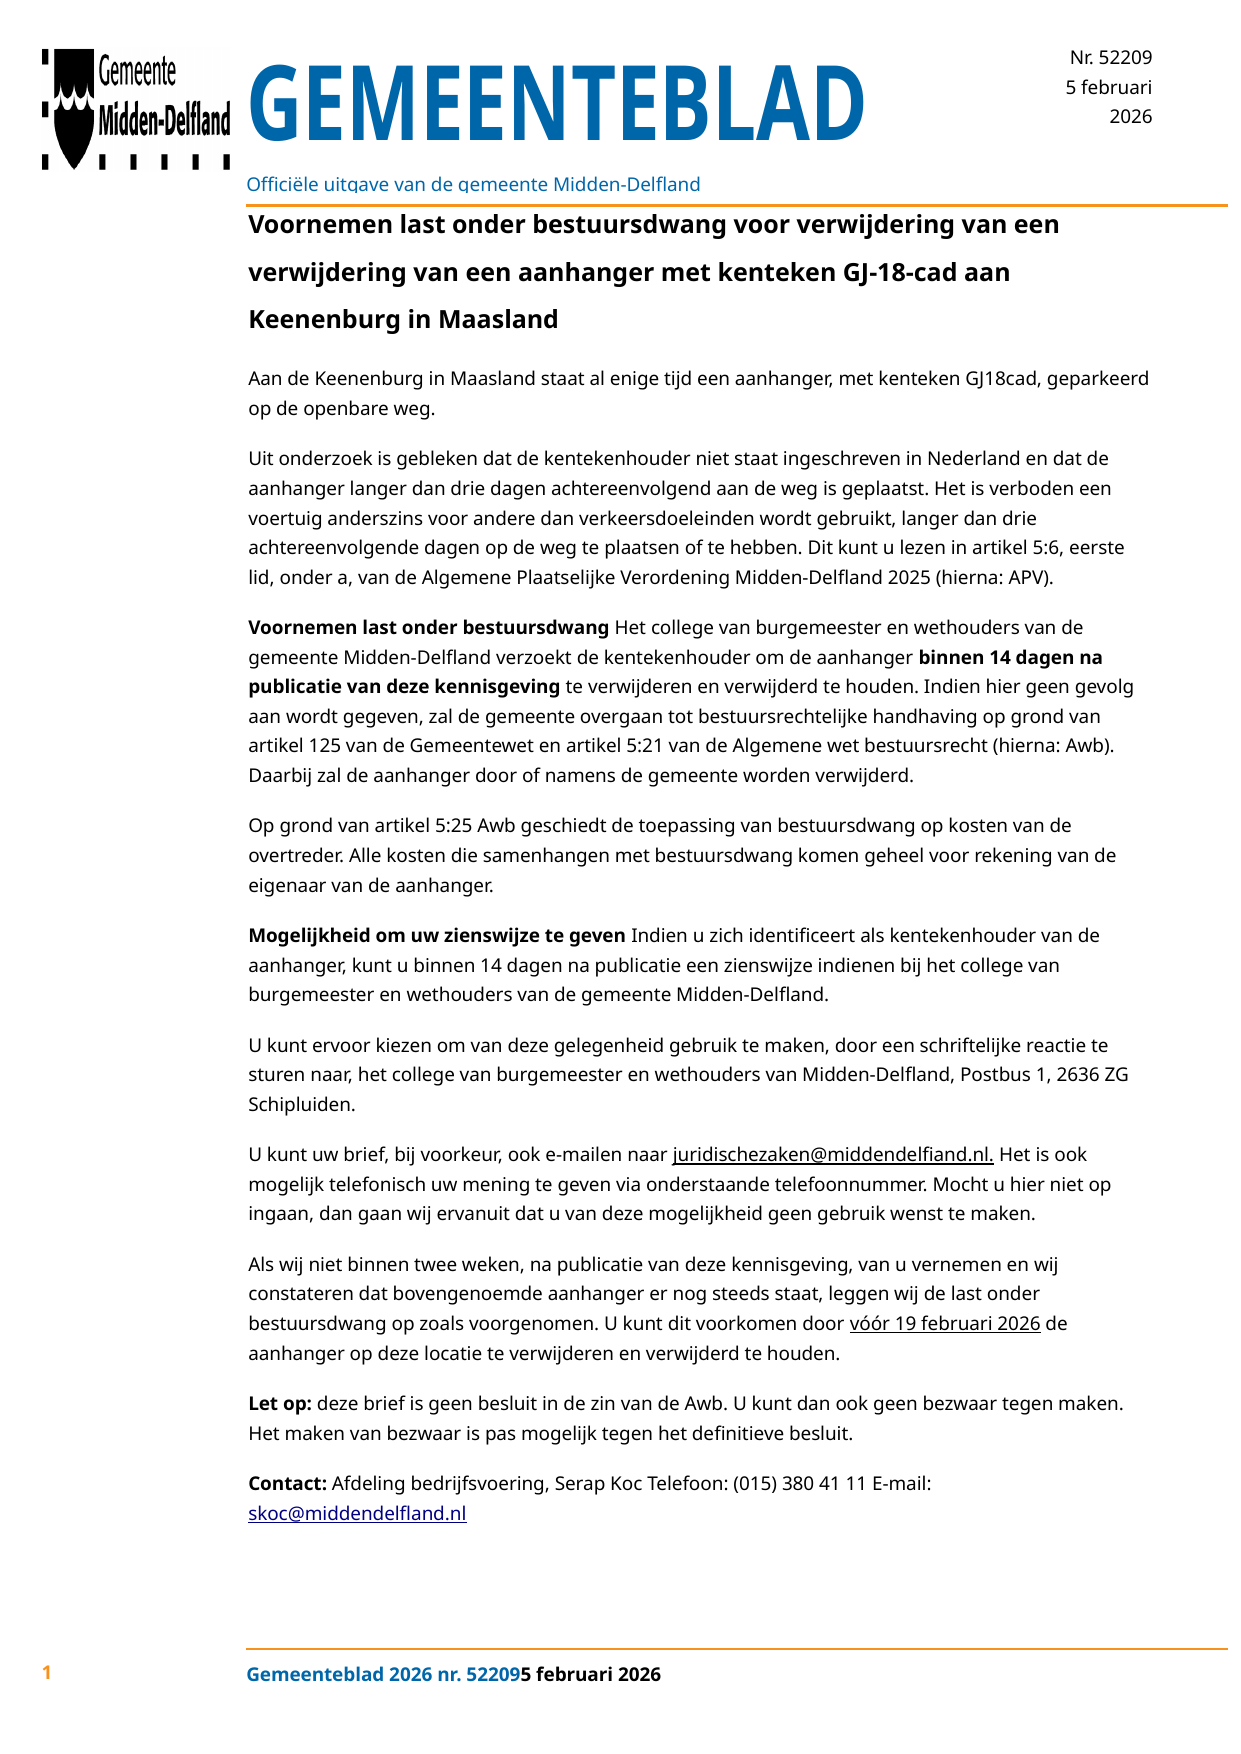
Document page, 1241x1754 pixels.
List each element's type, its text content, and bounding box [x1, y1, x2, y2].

text Op grond van artikel 5:25 Awb geschiedt de toepassing van bestuursdwang op kosten van de overtreder. Alle kosten die samenhangen met bestuursdwang komen geheel voor rekening van de eigenaar van de aanhanger. [248, 813, 1152, 897]
text Voornemen last onder bestuursdwang Het college van burgemeester en wethouders van de gemeente Midden-Delfland verzoekt de kentekenhouder om de aanhanger binnen 14 dagen na publicatie van deze kennisgeving te verwijderen en verwijderd te houden. Indien hier geen gevolg aan wordt gegeven, zal de gemeente overgaan tot bestuursrechtelijke handhaving op grond van artikel 125 van de Gemeentewet en artikel 5:21 van de Algemene wet bestuursrecht (hierna: Awb). Daarbij zal de aanhanger door of namens de gemeente worden verwijderd. [248, 614, 1152, 788]
text Let op: deze brief is geen besluit in de zin van de Awb. U kunt dan ook geen bezwaar tegen maken. Het maken van bezwaar is pas mogelijk tegen het definitieve besluit. [248, 1390, 1152, 1445]
text Uit onderzoek is gebleken dat de kentekenhouder niet staat ingeschreven in Nederland en dat de aanhanger langer dan drie dagen achtereenvolgend aan de weg is geplaatst. Het is verboden een voertuig anderszins voor andere dan verkeersdoeleinden wordt gebruikt, langer dan drie achtereenvolgende dagen op de weg te plaatsen of te hebben. Dit kunt u lezen in artikel 5:6, eerste lid, onder a, van de Algemene Plaatselijke Verordening Midden-Delfland 2025 (hierna: APV). [248, 446, 1152, 589]
text Aan de Keenenburg in Maasland staat al enige tijd een aanhanger, met kenteken GJ18cad, geparkeerd op de openbare weg. [248, 366, 1152, 421]
text Contact: Afdeling bedrijfsvoering, Serap Koc Telefoon: (015) 380 41 11 E-mail: skoc@middendelfland.nl [248, 1470, 1152, 1525]
text U kunt ervoor kiezen om van deze gelegenheid gebruik te maken, door een schriftelijke reactie te sturen naar, het college van burgemeester en wethouders van Midden-Delfland, Postbus 1, 2636 ZG Schipluiden. [248, 1032, 1152, 1117]
text Voornemen last onder bestuursdwang voor verwijdering van een verwijdering van een aanhanger met kenteken GJ-18-cad aan Keenenburg in Maasland [248, 207, 1152, 336]
text Als wij niet binnen twee weken, na publicatie van deze kennisgeving, van u vernemen en wij constateren dat bovengenoemde aanhanger er nog steeds staat, leggen wij de last onder bestuursdwang op zoals voorgenomen. U kunt dit voorkomen door vóór 19 februari 2026 de aanhanger op deze locatie te verwijderen en verwijderd te houden. [248, 1251, 1152, 1365]
text Mogelijkheid om uw zienswijze te geven Indien u zich identificeert als kentekenhouder van de aanhanger, kunt u binnen 14 dagen na publicatie een zienswijze indienen bij het college van burgemeester en wethouders van de gemeente Midden-Delfland. [248, 922, 1152, 1007]
picture [41, 47, 231, 172]
text U kunt uw brief, bij voorkeur, ook e-mailen naar juridischezaken@middendelfiand.nl. Het is ook mogelijk telefonisch uw mening te geven via onderstaande telefoonnummer. Mocht u hier niet op ingaan, dan gaan wij ervanuit dat u van deze mogelijkheid geen gebruik wenst te maken. [248, 1141, 1152, 1226]
